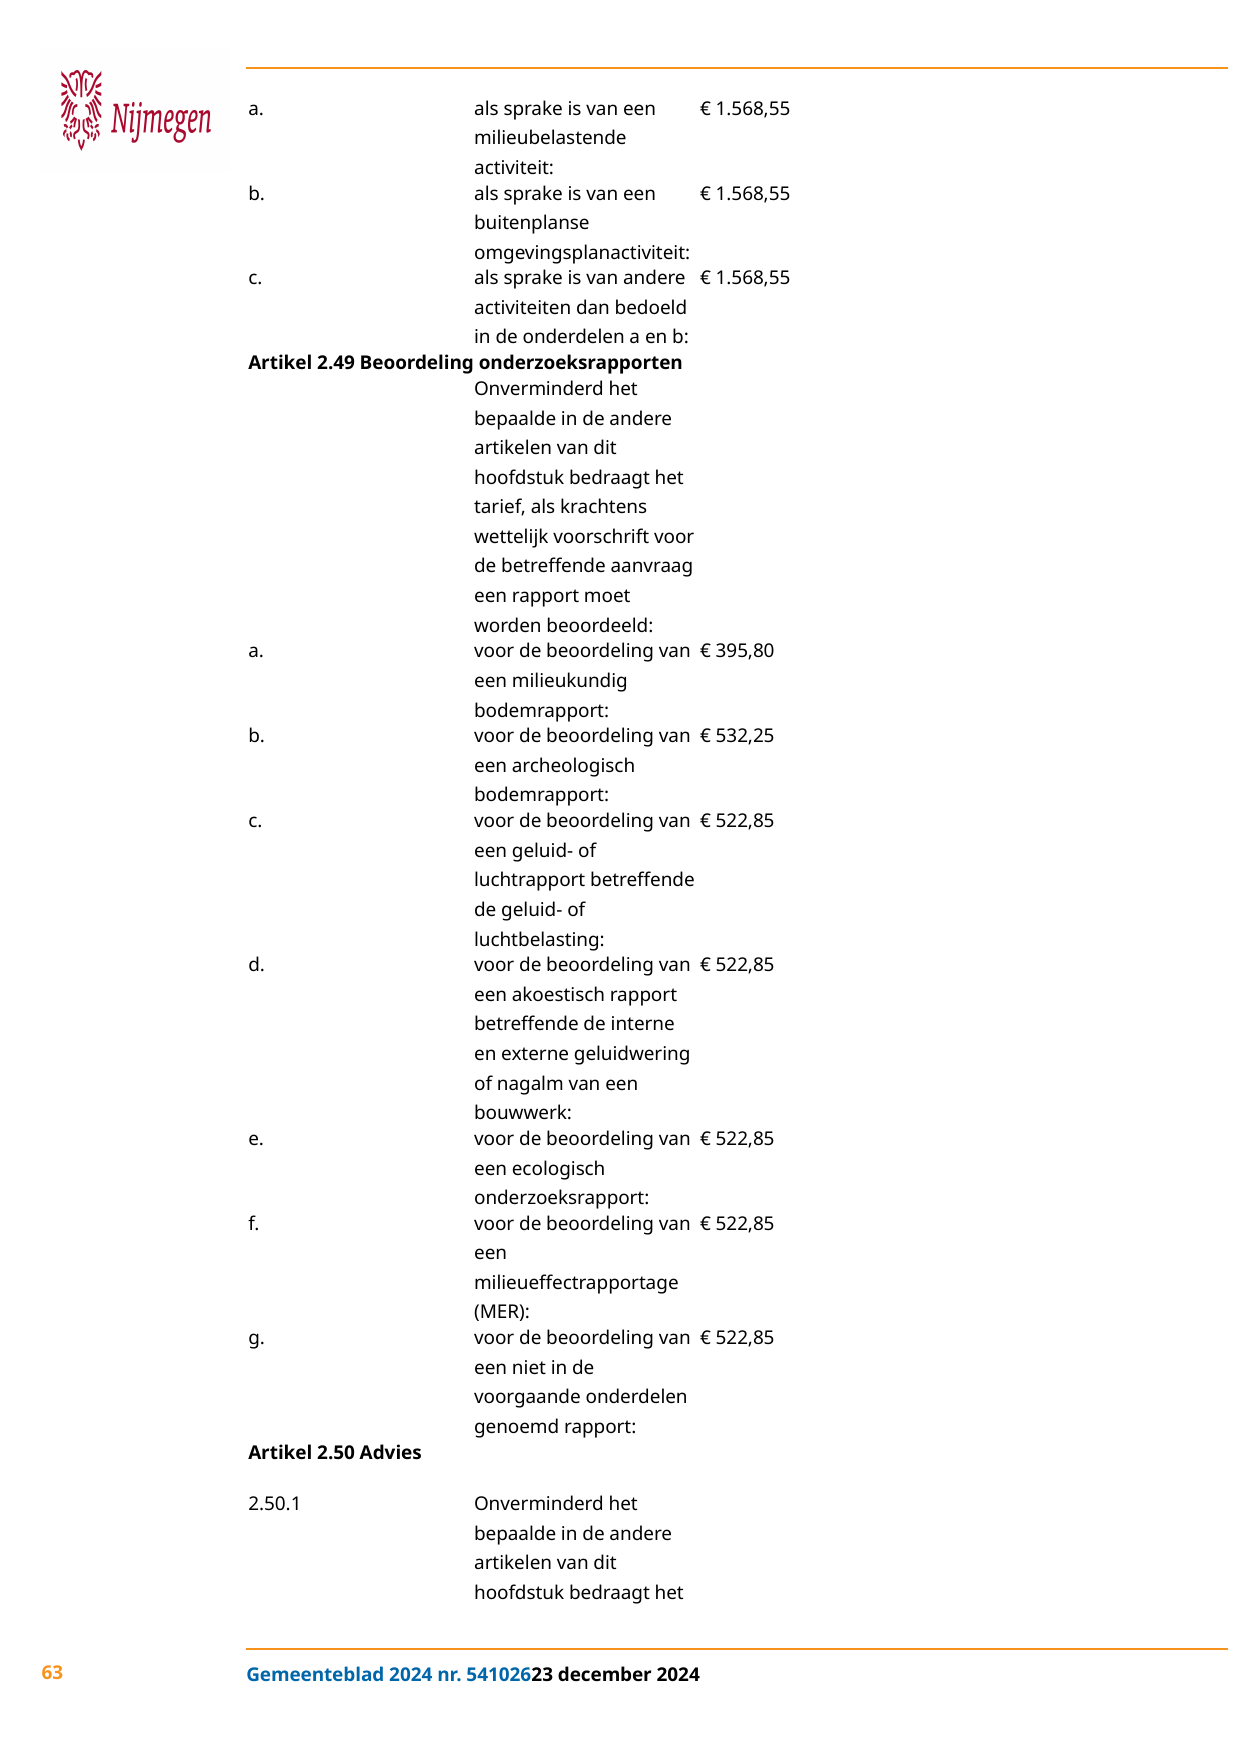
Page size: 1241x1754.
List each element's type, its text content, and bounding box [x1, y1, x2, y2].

table_cell voor de beoordeling van een geluid- of luchtrapport betreffende de geluid- of luchtbelasting: [474, 808, 700, 951]
table_cell [926, 375, 1152, 638]
table_cell 2.50.1 [248, 1490, 474, 1605]
table_cell [700, 1490, 926, 1605]
table_cell f. [248, 1210, 474, 1324]
table_cell € 522,85 [700, 1125, 926, 1210]
table_cell voor de beoordeling van een ecologisch onderzoeksrapport: [474, 1125, 700, 1210]
table_cell [926, 95, 1152, 180]
table_cell € 532,25 [700, 723, 926, 807]
table_cell € 1.568,55 [700, 95, 926, 180]
table_cell c. [248, 808, 474, 951]
table_cell € 522,85 [700, 951, 926, 1125]
table_cell [926, 180, 1152, 264]
table_cell [474, 1465, 700, 1490]
table_cell [926, 265, 1152, 349]
table_cell [926, 951, 1152, 1125]
table_cell g. [248, 1325, 474, 1439]
table_cell Artikel 2.49 Beoordeling onderzoeksrapporten [248, 350, 926, 375]
table_cell a. [248, 95, 474, 180]
table_cell Artikel 2.50 Advies [248, 1439, 926, 1465]
table_cell voor de beoordeling van een milieueffectrapportage (MER): [474, 1210, 700, 1324]
table_cell [926, 808, 1152, 951]
table_cell [700, 1465, 926, 1490]
table_cell c. [248, 265, 474, 349]
table_cell [926, 1125, 1152, 1210]
table_cell a. [248, 638, 474, 722]
table_cell e. [248, 1125, 474, 1210]
table_cell d. [248, 951, 474, 1125]
table_cell voor de beoordeling van een milieukundig bodemrapport: [474, 638, 700, 722]
table_cell b. [248, 723, 474, 807]
table_cell b. [248, 180, 474, 264]
table_cell [700, 375, 926, 638]
table_cell als sprake is van een milieubelastende activiteit: [474, 95, 700, 180]
table_cell [926, 638, 1152, 722]
table_cell € 522,85 [700, 1325, 926, 1439]
table_cell € 522,85 [700, 808, 926, 951]
table_cell € 395,80 [700, 638, 926, 722]
table_cell [248, 375, 474, 638]
table_cell € 522,85 [700, 1210, 926, 1324]
table_cell als sprake is van een buitenplanse omgevingsplanactiviteit: [474, 180, 700, 264]
table_cell [926, 1490, 1152, 1605]
picture [41, 47, 231, 172]
table_cell Onverminderd het bepaalde in de andere artikelen van dit hoofdstuk bedraagt het [474, 1490, 700, 1605]
table_cell Onverminderd het bepaalde in de andere artikelen van dit hoofdstuk bedraagt het tarief, als krachtens wettelijk voorschrift voor de betreffende aanvraag een rapport moet worden beoordeeld: [474, 375, 700, 638]
table_cell [926, 723, 1152, 807]
table_cell [926, 1465, 1152, 1490]
table_cell € 1.568,55 [700, 265, 926, 349]
table_cell als sprake is van andere activiteiten dan bedoeld in de onderdelen a en b: [474, 265, 700, 349]
table_cell [926, 350, 1152, 375]
table_cell [926, 1210, 1152, 1324]
table_cell [248, 1465, 474, 1490]
table_cell voor de beoordeling van een niet in de voorgaande onderdelen genoemd rapport: [474, 1325, 700, 1439]
table_cell € 1.568,55 [700, 180, 926, 264]
table_cell voor de beoordeling van een archeologisch bodemrapport: [474, 723, 700, 807]
table_cell [926, 1439, 1152, 1465]
table_cell voor de beoordeling van een akoestisch rapport betreffende de interne en externe geluidwering of nagalm van een bouwwerk: [474, 951, 700, 1125]
table_cell [926, 1325, 1152, 1439]
